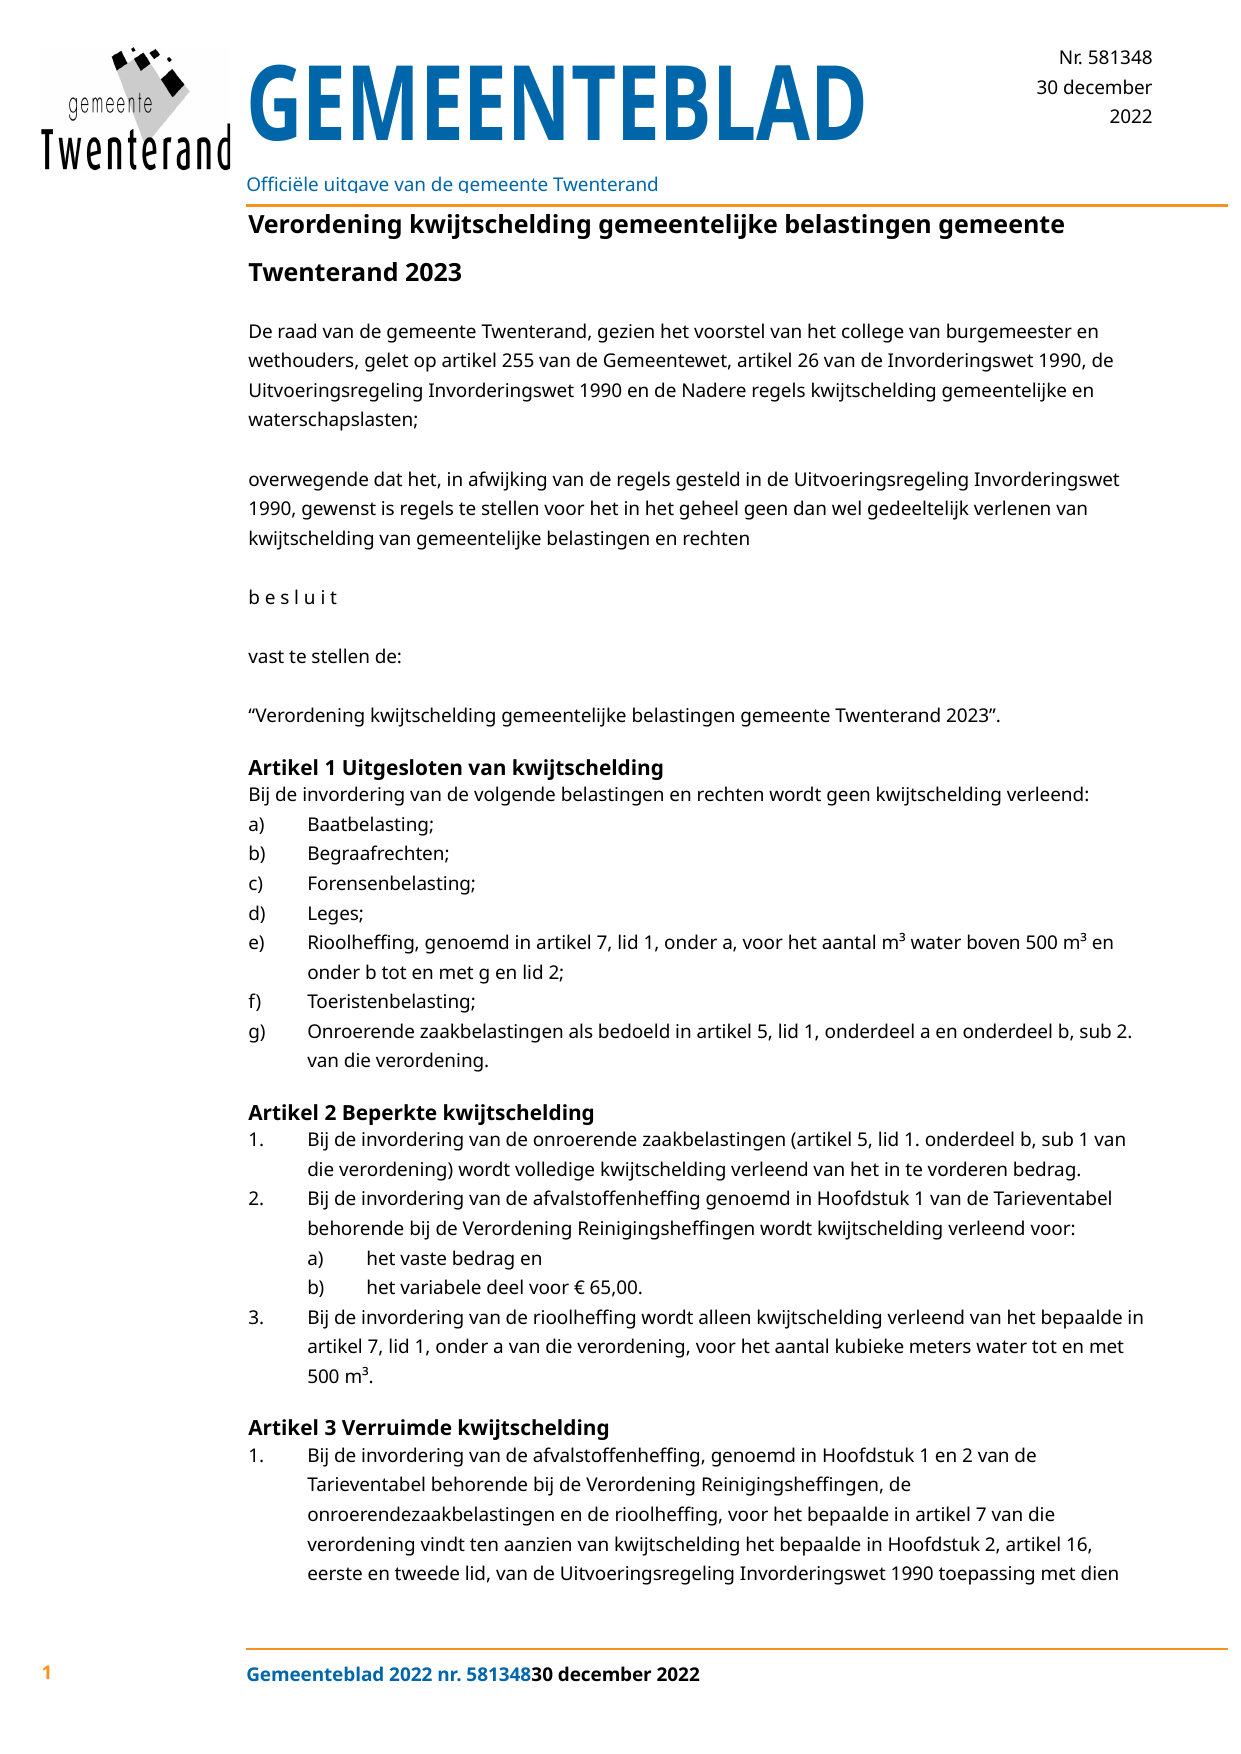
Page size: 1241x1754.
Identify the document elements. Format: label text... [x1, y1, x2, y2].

list Leges; [248, 900, 1152, 925]
list Bij de invordering van de afvalstoffenheffing, genoemd in Hoofdstuk 1 en 2 van de Tarieventabel behorende bij de Verordening Reinigingsheffingen, de onroerendezaakbelastingen en de rioolheffing, voor het bepaalde in artikel 7 van die verordening vindt ten aanzien van kwijtschelding het bepaalde in Hoofdstuk 2, artikel 16, eerste en tweede lid, van de Uitvoeringsregeling Invorderingswet 1990 toepassing met dien [248, 1442, 1152, 1586]
text Verordening kwijtschelding gemeentelijke belastingen gemeente Twenterand 2023 [248, 207, 1152, 288]
text overwegende dat het, in afwijking van de regels gesteld in de Uitvoeringsregeling Invorderingswet 1990, gewenst is regels te stellen voor het in het geheel geen dan wel gedeeltelijk verlenen van kwijtschelding van gemeentelijke belastingen en rechten [248, 466, 1152, 551]
list Baatbelasting; [248, 811, 1152, 837]
text Artikel 3 Verruimde kwijtschelding [248, 1413, 1152, 1442]
list het vaste bedrag en [307, 1245, 1152, 1271]
text Bij de invordering van de volgende belastingen en rechten wordt geen kwijtschelding verleend: [248, 781, 1152, 807]
list Bij de invordering van de afvalstoffenheffing genoemd in Hoofdstuk 1 van de Tarieventabel behorende bij de Verordening Reinigingsheffingen wordt kwijtschelding verleend voor: [248, 1186, 1152, 1241]
text Artikel 2 Beperkte kwijtschelding [248, 1098, 1152, 1126]
text Artikel 1 Uitgesloten van kwijtschelding [248, 753, 1152, 781]
list Toeristenbelasting; [248, 988, 1152, 1014]
picture [41, 47, 231, 172]
text “Verordening kwijtschelding gemeentelijke belastingen gemeente Twenterand 2023”. [248, 702, 1152, 728]
text De raad van de gemeente Twenterand, gezien het voorstel van het college van burgemeester en wethouders, gelet op artikel 255 van de Gemeentewet, artikel 26 van de Invorderingswet 1990, de Uitvoeringsregeling Invorderingswet 1990 en de Nadere regels kwijtschelding gemeentelijke en waterschapslasten; [248, 318, 1152, 432]
list Bij de invordering van de rioolheffing wordt alleen kwijtschelding verleend van het bepaalde in artikel 7, lid 1, onder a van die verordening, voor het aantal kubieke meters water tot en met 500 m³. [248, 1304, 1152, 1389]
list Forensenbelasting; [248, 870, 1152, 896]
text vast te stellen de: [248, 643, 1152, 669]
list Onroerende zaakbelastingen als bedoeld in artikel 5, lid 1, onderdeel a en onderdeel b, sub 2. van die verordening. [248, 1018, 1152, 1073]
list Begraafrechten; [248, 841, 1152, 866]
list het variabele deel voor € 65,00. [307, 1274, 1152, 1300]
list Rioolheffing, genoemd in artikel 7, lid 1, onder a, voor het aantal m³ water boven 500 m³ en onder b tot en met g en lid 2; [248, 929, 1152, 984]
list Bij de invordering van de onroerende zaakbelastingen (artikel 5, lid 1. onderdeel b, sub 1 van die verordening) wordt volledige kwijtschelding verleend van het in te vorderen bedrag. [248, 1126, 1152, 1182]
text b e s l u i t [248, 584, 1152, 610]
